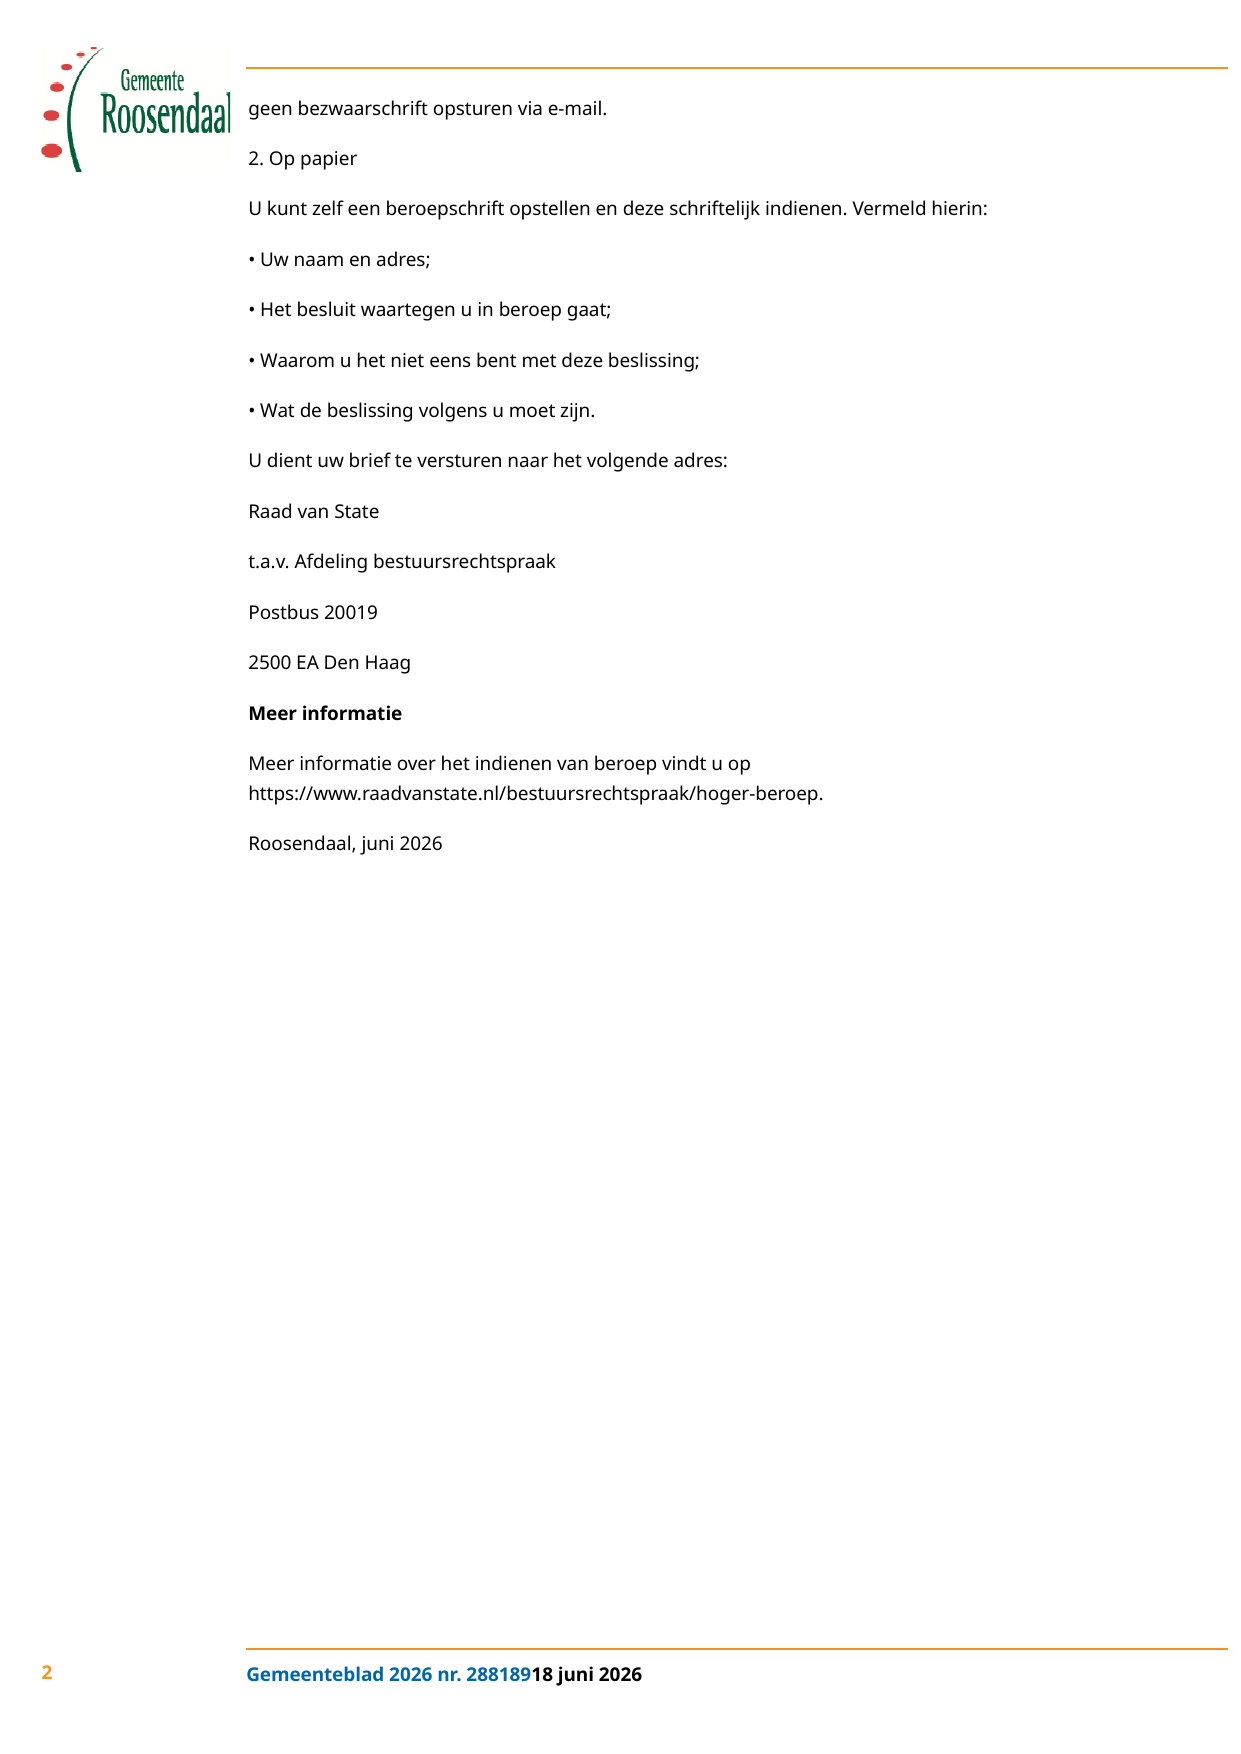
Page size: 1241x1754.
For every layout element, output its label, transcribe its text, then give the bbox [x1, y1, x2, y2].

text • Waarom u het niet eens bent met deze beslissing; [248, 347, 1152, 373]
text Roosendaal, juni 2026 [248, 830, 1152, 856]
text Postbus 20019 [248, 599, 1152, 625]
picture [41, 47, 231, 172]
text Raad van State [248, 498, 1152, 524]
text 2. Op papier [248, 145, 1152, 171]
text Meer informatie [248, 700, 1152, 726]
text • Uw naam en adres; [248, 246, 1152, 272]
text t.a.v. Afdeling bestuursrechtspraak [248, 548, 1152, 574]
text U kunt zelf een beroepschrift opstellen en deze schriftelijk indienen. Vermeld hierin: [248, 196, 1152, 221]
text geen bezwaarschrift opsturen via e-mail. [248, 95, 1152, 121]
text Meer informatie over het indienen van beroep vindt u op https://www.raadvanstate.nl/bestuursrechtspraak/hoger-beroep. [248, 750, 1152, 806]
text • Het besluit waartegen u in beroep gaat; [248, 296, 1152, 322]
text U dient uw brief te versturen naar het volgende adres: [248, 448, 1152, 473]
text • Wat de beslissing volgens u moet zijn. [248, 397, 1152, 423]
text 2500 EA Den Haag [248, 649, 1152, 675]
